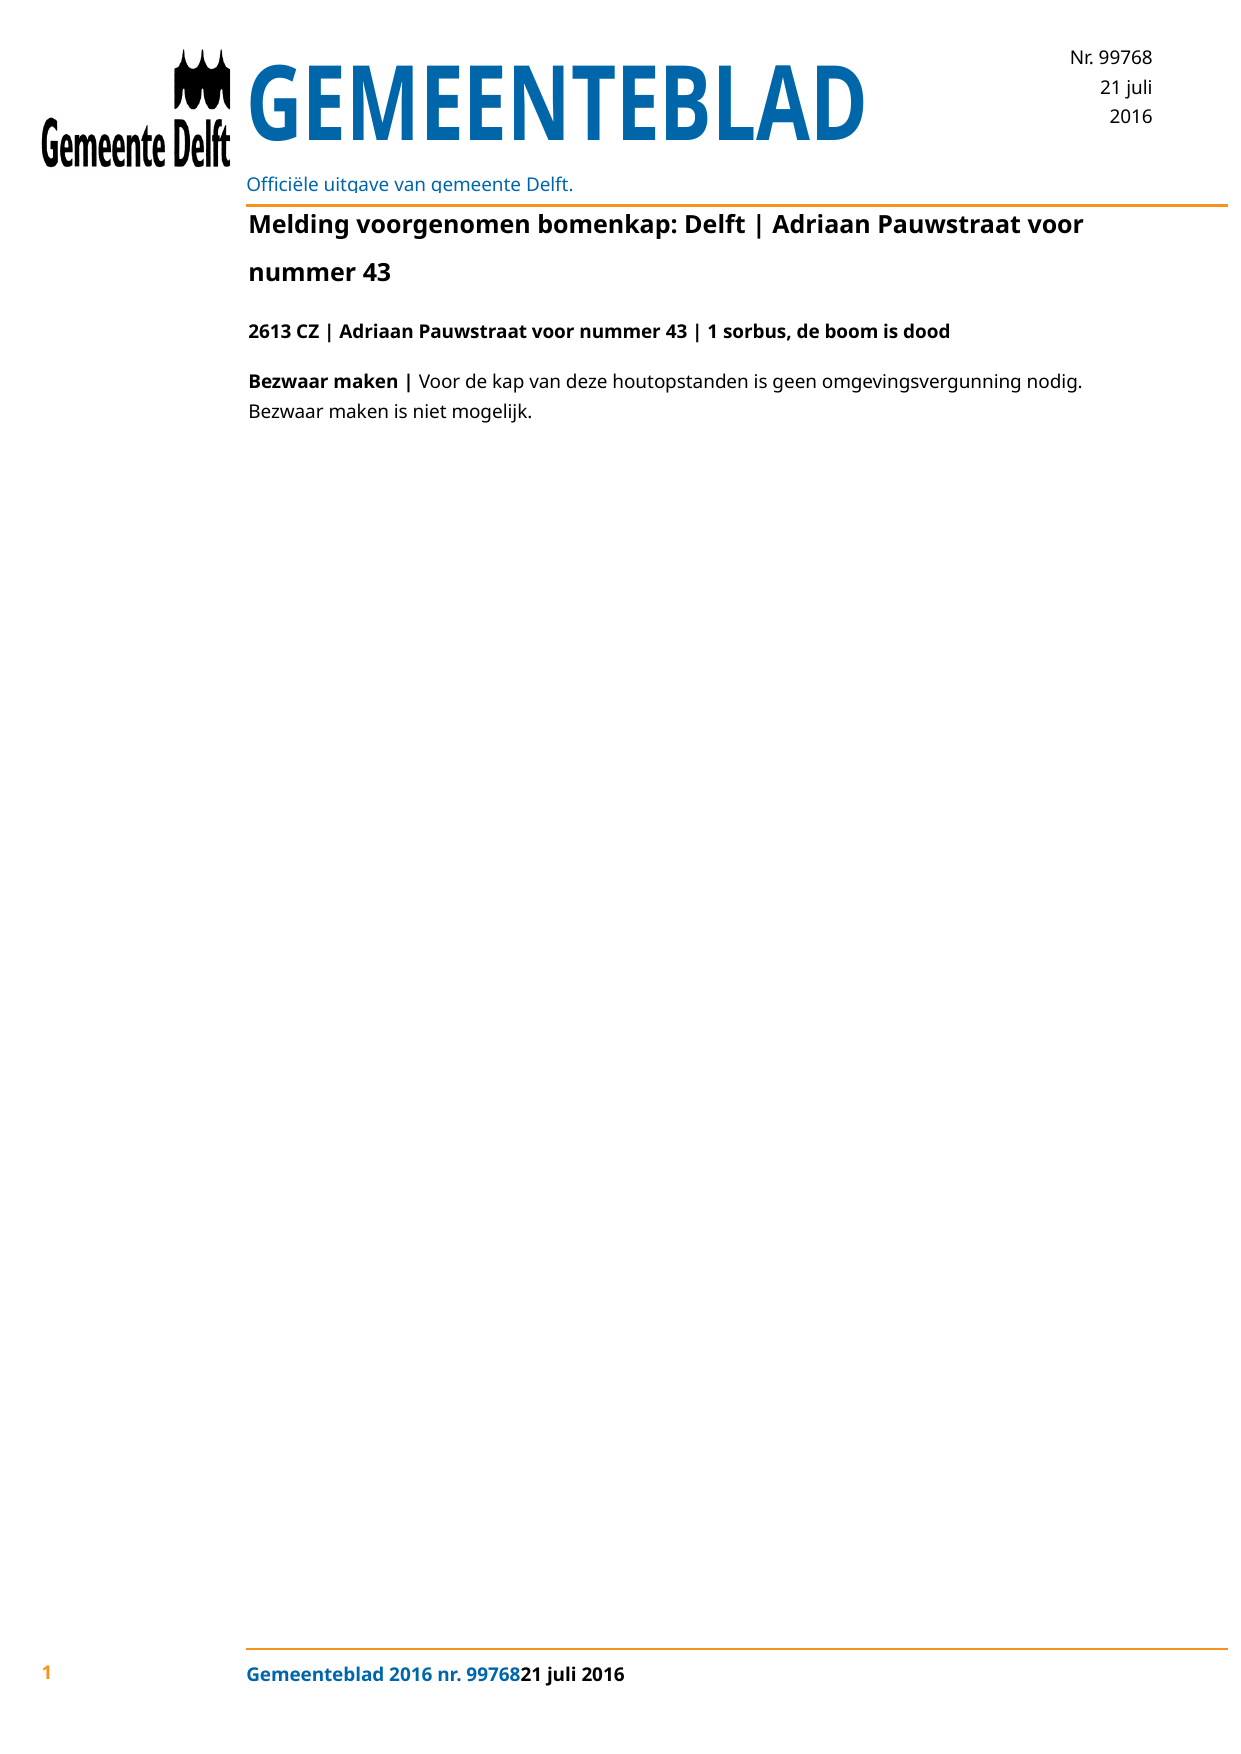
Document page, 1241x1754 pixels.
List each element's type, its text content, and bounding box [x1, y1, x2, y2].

text Bezwaar maken | Voor de kap van deze houtopstanden is geen omgevingsvergunning nodig. Bezwaar maken is niet mogelijk. [248, 368, 1152, 424]
text Melding voorgenomen bomenkap: Delft | Adriaan Pauwstraat voor nummer 43 [248, 207, 1152, 288]
picture [41, 47, 231, 172]
text 2613 CZ | Adriaan Pauwstraat voor nummer 43 | 1 sorbus, de boom is dood [248, 318, 1152, 344]
